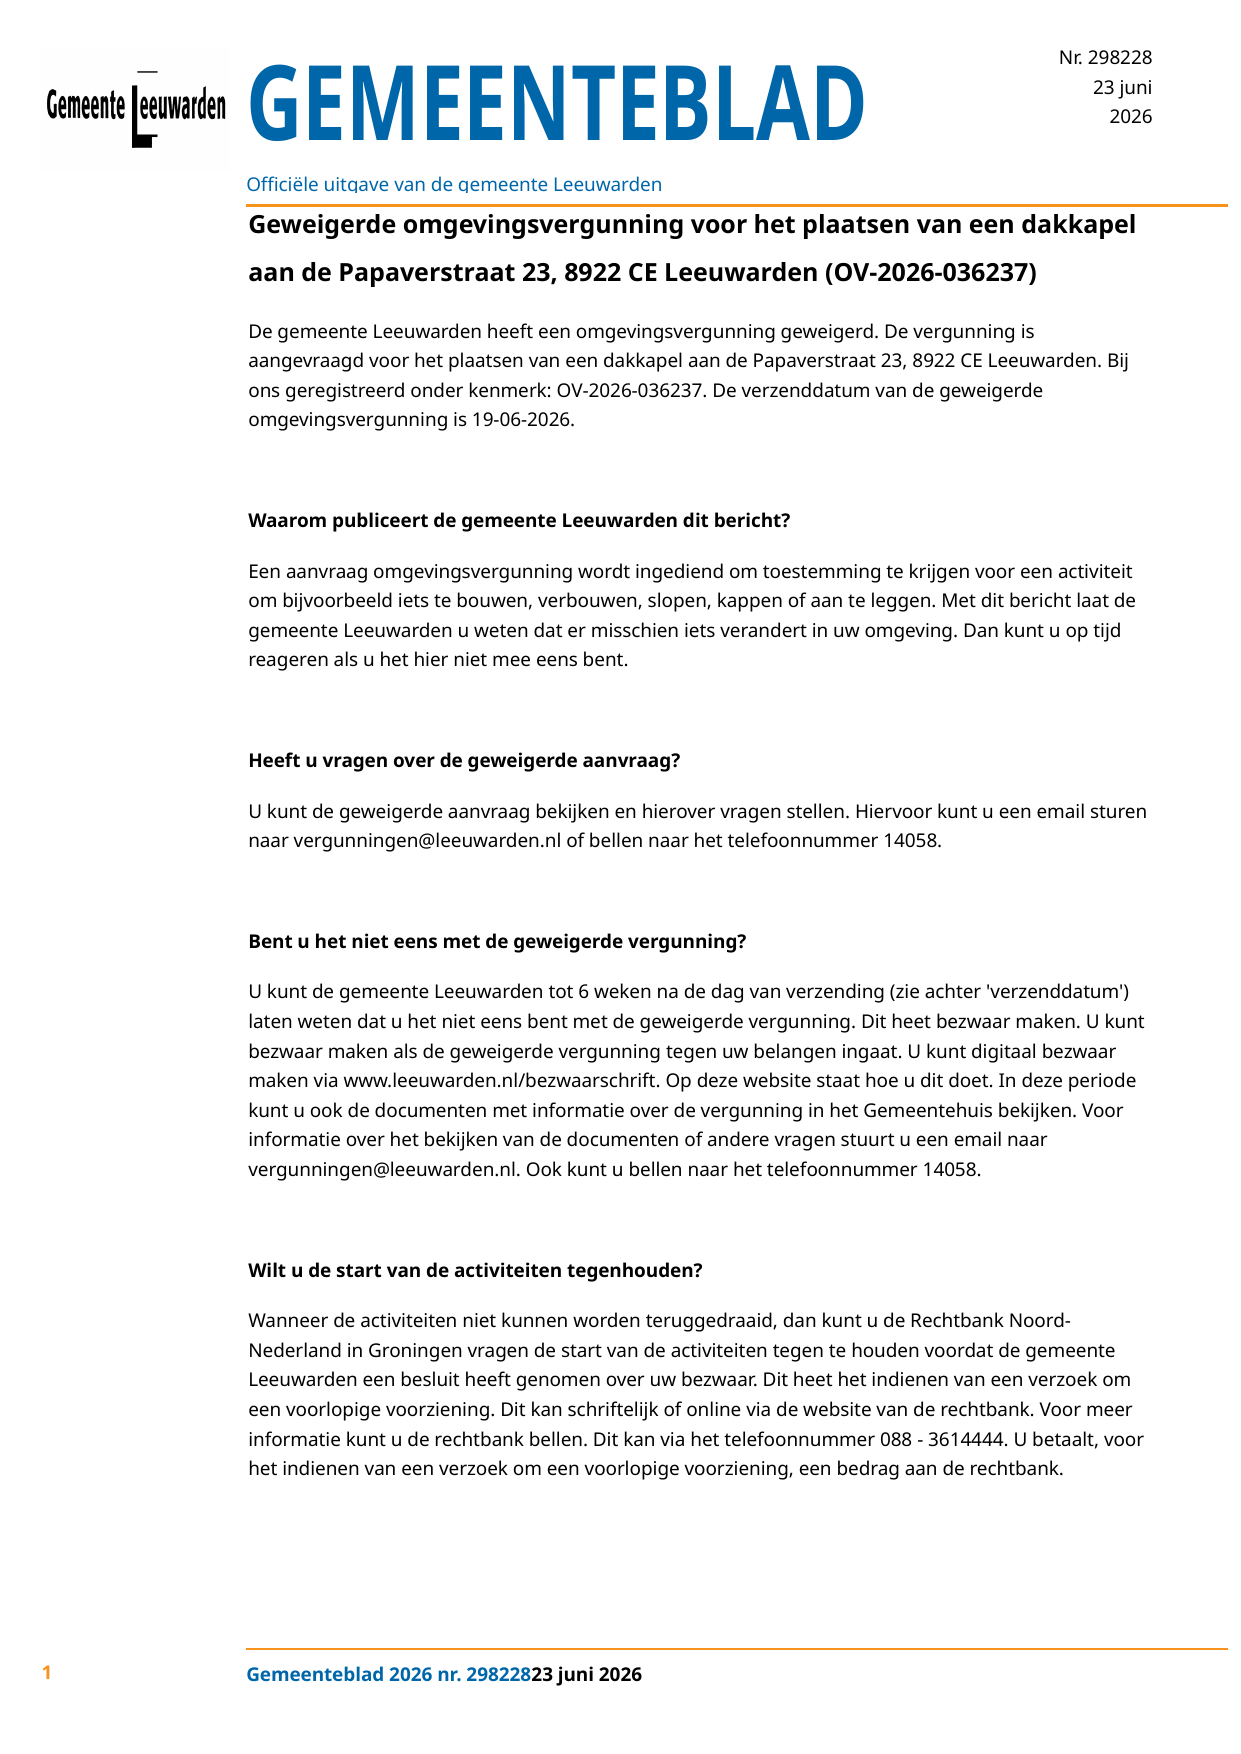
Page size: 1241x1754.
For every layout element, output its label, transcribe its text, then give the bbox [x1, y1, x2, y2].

picture [41, 47, 231, 172]
text U kunt de geweigerde aanvraag bekijken en hierover vragen stellen. Hiervoor kunt u een email sturen naar vergunningen@leeuwarden.nl of bellen naar het telefoonnummer 14058. [248, 798, 1152, 853]
text U kunt de gemeente Leeuwarden tot 6 weken na de dag van verzending (zie achter 'verzenddatum') laten weten dat u het niet eens bent met de geweigerde vergunning. Dit heet bezwaar maken. U kunt bezwaar maken als de geweigerde vergunning tegen uw belangen ingaat. U kunt digitaal bezwaar maken via www.leeuwarden.nl/bezwaarschrift. Op deze website staat hoe u dit doet. In deze periode kunt u ook de documenten met informatie over de vergunning in het Gemeentehuis bekijken. Voor informatie over het bekijken van de documenten of andere vragen stuurt u een email naar vergunningen@leeuwarden.nl. Ook kunt u bellen naar het telefoonnummer 14058. [248, 979, 1152, 1182]
text Geweigerde omgevingsvergunning voor het plaatsen van een dakkapel aan de Papaverstraat 23, 8922 CE Leeuwarden (OV-2026-036237) [248, 207, 1152, 288]
text Een aanvraag omgevingsvergunning wordt ingediend om toestemming te krijgen voor een activiteit om bijvoorbeeld iets te bouwen, verbouwen, slopen, kappen of aan te leggen. Met dit bericht laat de gemeente Leeuwarden u weten dat er misschien iets verandert in uw omgeving. Dan kunt u op tijd reageren als u het hier niet mee eens bent. [248, 558, 1152, 672]
text De gemeente Leeuwarden heeft een omgevingsvergunning geweigerd. De vergunning is aangevraagd voor het plaatsen van een dakkapel aan de Papaverstraat 23, 8922 CE Leeuwarden. Bij ons geregistreerd onder kenmerk: OV-2026-036237. De verzenddatum van de geweigerde omgevingsvergunning is 19-06-2026. [248, 318, 1152, 432]
text Heeft u vragen over de geweigerde aanvraag? [248, 747, 1152, 773]
text Waarom publiceert de gemeente Leeuwarden dit bericht? [248, 507, 1152, 533]
text Wilt u de start van de activiteiten tegenhouden? [248, 1257, 1152, 1283]
text Bent u het niet eens met de geweigerde vergunning? [248, 928, 1152, 954]
text Wanneer de activiteiten niet kunnen worden teruggedraaid, dan kunt u de Rechtbank Noord-Nederland in Groningen vragen de start van de activiteiten tegen te houden voordat de gemeente Leeuwarden een besluit heeft genomen over uw bezwaar. Dit heet het indienen van een verzoek om een voorlopige voorziening. Dit kan schriftelijk of online via de website van de rechtbank. Voor meer informatie kunt u de rechtbank bellen. Dit kan via het telefoonnummer 088 - 3614444. U betaalt, voor het indienen van een verzoek om een voorlopige voorziening, een bedrag aan de rechtbank. [248, 1307, 1152, 1481]
